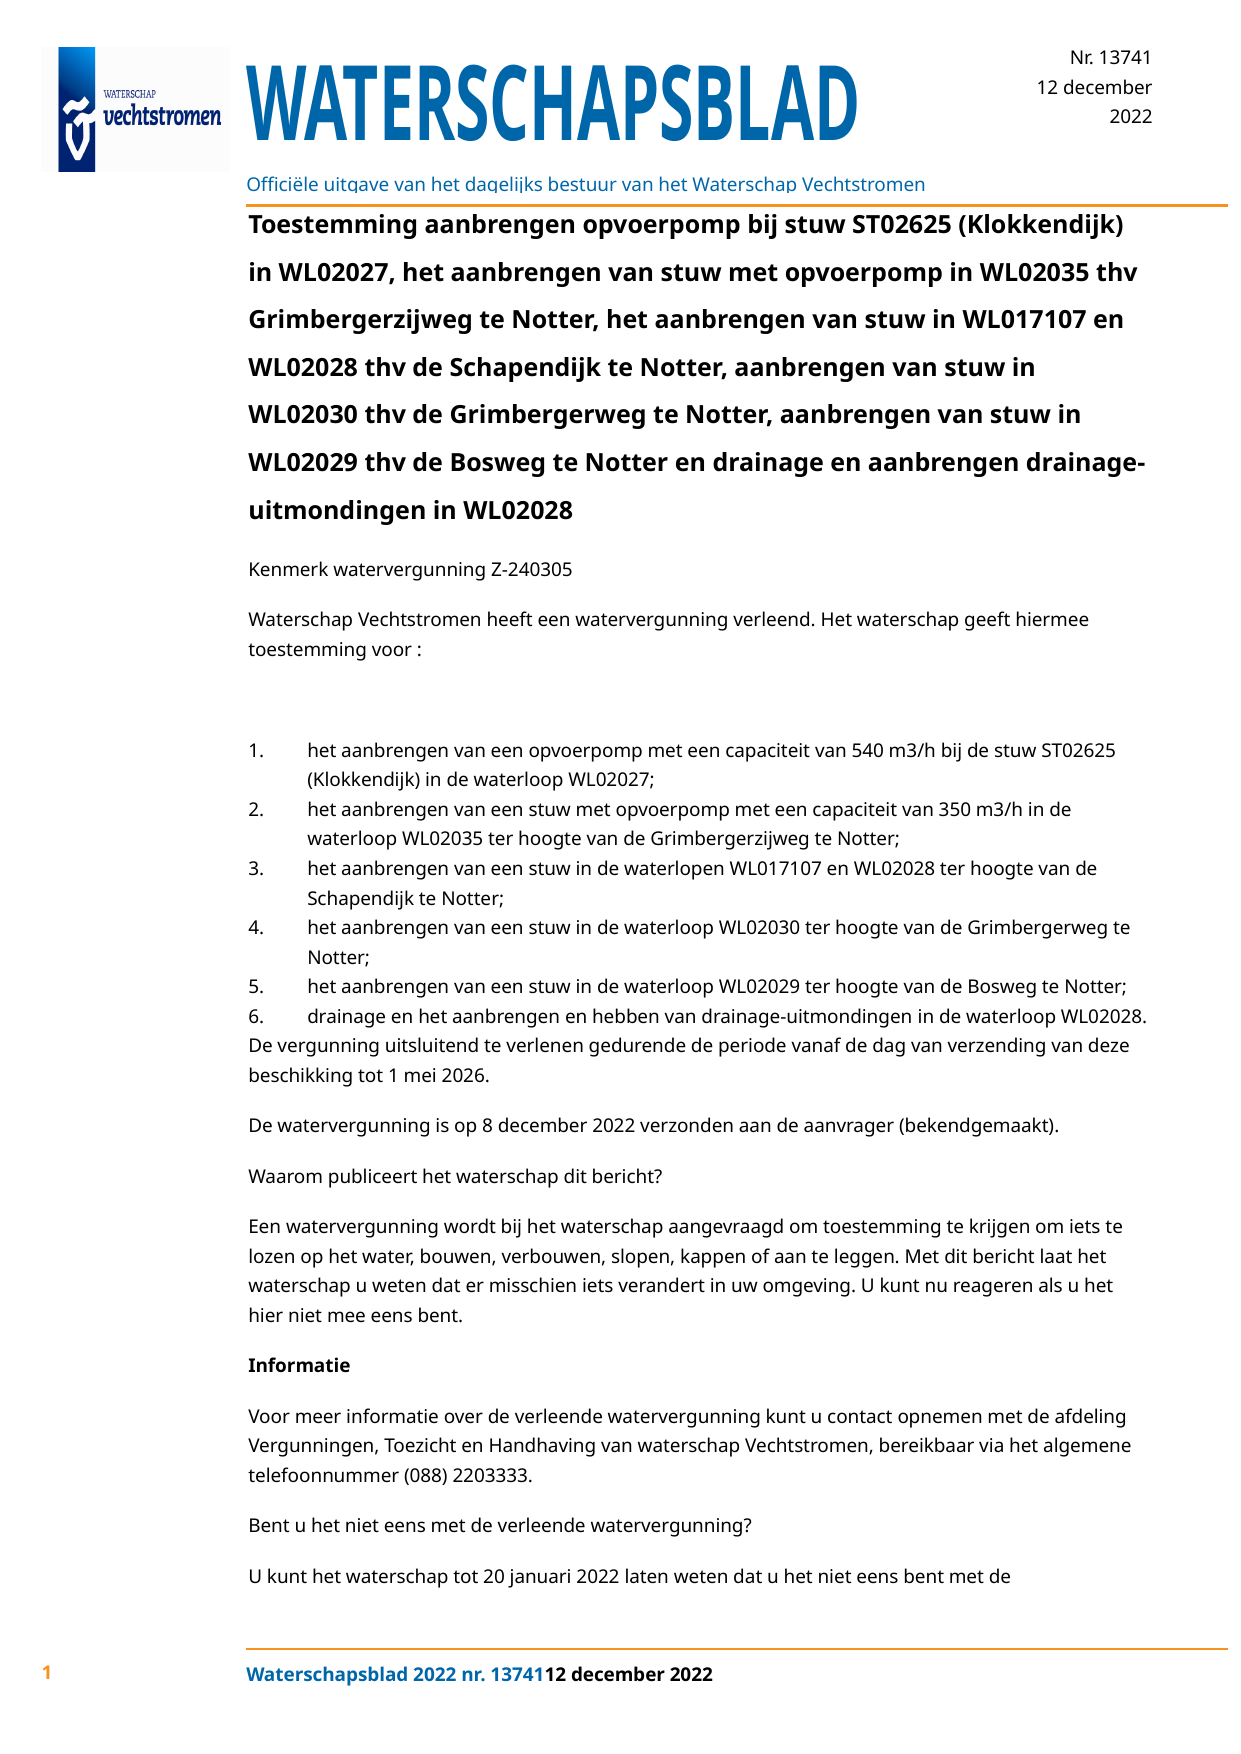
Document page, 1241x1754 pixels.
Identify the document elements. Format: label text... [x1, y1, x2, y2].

text Voor meer informatie over de verleende watervergunning kunt u contact opnemen met de afdeling Vergunningen, Toezicht en Handhaving van waterschap Vechtstromen, bereikbaar via het algemene telefoonnummer (088) 2203333. [248, 1403, 1152, 1488]
picture [41, 47, 231, 172]
text De vergunning uitsluitend te verlenen gedurende de periode vanaf de dag van verzending van deze beschikking tot 1 mei 2026. [248, 1033, 1152, 1088]
list het aanbrengen van een stuw in de waterloop WL02030 ter hoogte van de Grimbergerweg te Notter; [248, 914, 1152, 969]
list drainage en het aanbrengen en hebben van drainage-uitmondingen in de waterloop WL02028. [248, 1003, 1152, 1029]
text Bent u het niet eens met de verleende watervergunning? [248, 1513, 1152, 1538]
list het aanbrengen van een stuw met opvoerpomp met een capaciteit van 350 m3/h in de waterloop WL02035 ter hoogte van de Grimbergerzijweg te Notter; [248, 796, 1152, 851]
list het aanbrengen van een stuw in de waterloop WL02029 ter hoogte van de Bosweg te Notter; [248, 973, 1152, 999]
list het aanbrengen van een opvoerpomp met een capaciteit van 540 m3/h bij de stuw ST02625 (Klokkendijk) in de waterloop WL02027; [248, 737, 1152, 792]
text Toestemming aanbrengen opvoerpomp bij stuw ST02625 (Klokkendijk) in WL02027, het aanbrengen van stuw met opvoerpomp in WL02035 thv Grimbergerzijweg te Notter, het aanbrengen van stuw in WL017107 en WL02028 thv de Schapendijk te Notter, aanbrengen van stuw in WL02030 thv de Grimbergerweg te Notter, aanbrengen van stuw in WL02029 thv de Bosweg te Notter en drainage en aanbrengen drainage-uitmondingen in WL02028 [248, 207, 1152, 526]
list het aanbrengen van een stuw in de waterlopen WL017107 en WL02028 ter hoogte van de Schapendijk te Notter; [248, 855, 1152, 910]
text U kunt het waterschap tot 20 januari 2022 laten weten dat u het niet eens bent met de [248, 1563, 1152, 1589]
text Informatie [248, 1353, 1152, 1378]
text Een watervergunning wordt bij het waterschap aangevraagd om toestemming te krijgen om iets te lozen op het water, bouwen, verbouwen, slopen, kappen of aan te leggen. Met dit bericht laat het waterschap u weten dat er misschien iets verandert in uw omgeving. U kunt nu reageren als u het hier niet mee eens bent. [248, 1213, 1152, 1328]
text Waarom publiceert het waterschap dit bericht? [248, 1163, 1152, 1189]
text Kenmerk watervergunning Z-240305 [248, 556, 1152, 582]
text De watervergunning is op 8 december 2022 verzonden aan de aanvrager (bekendgemaakt). [248, 1113, 1152, 1138]
text Waterschap Vechtstromen heeft een watervergunning verleend. Het waterschap geeft hiermee toestemming voor : [248, 606, 1152, 662]
